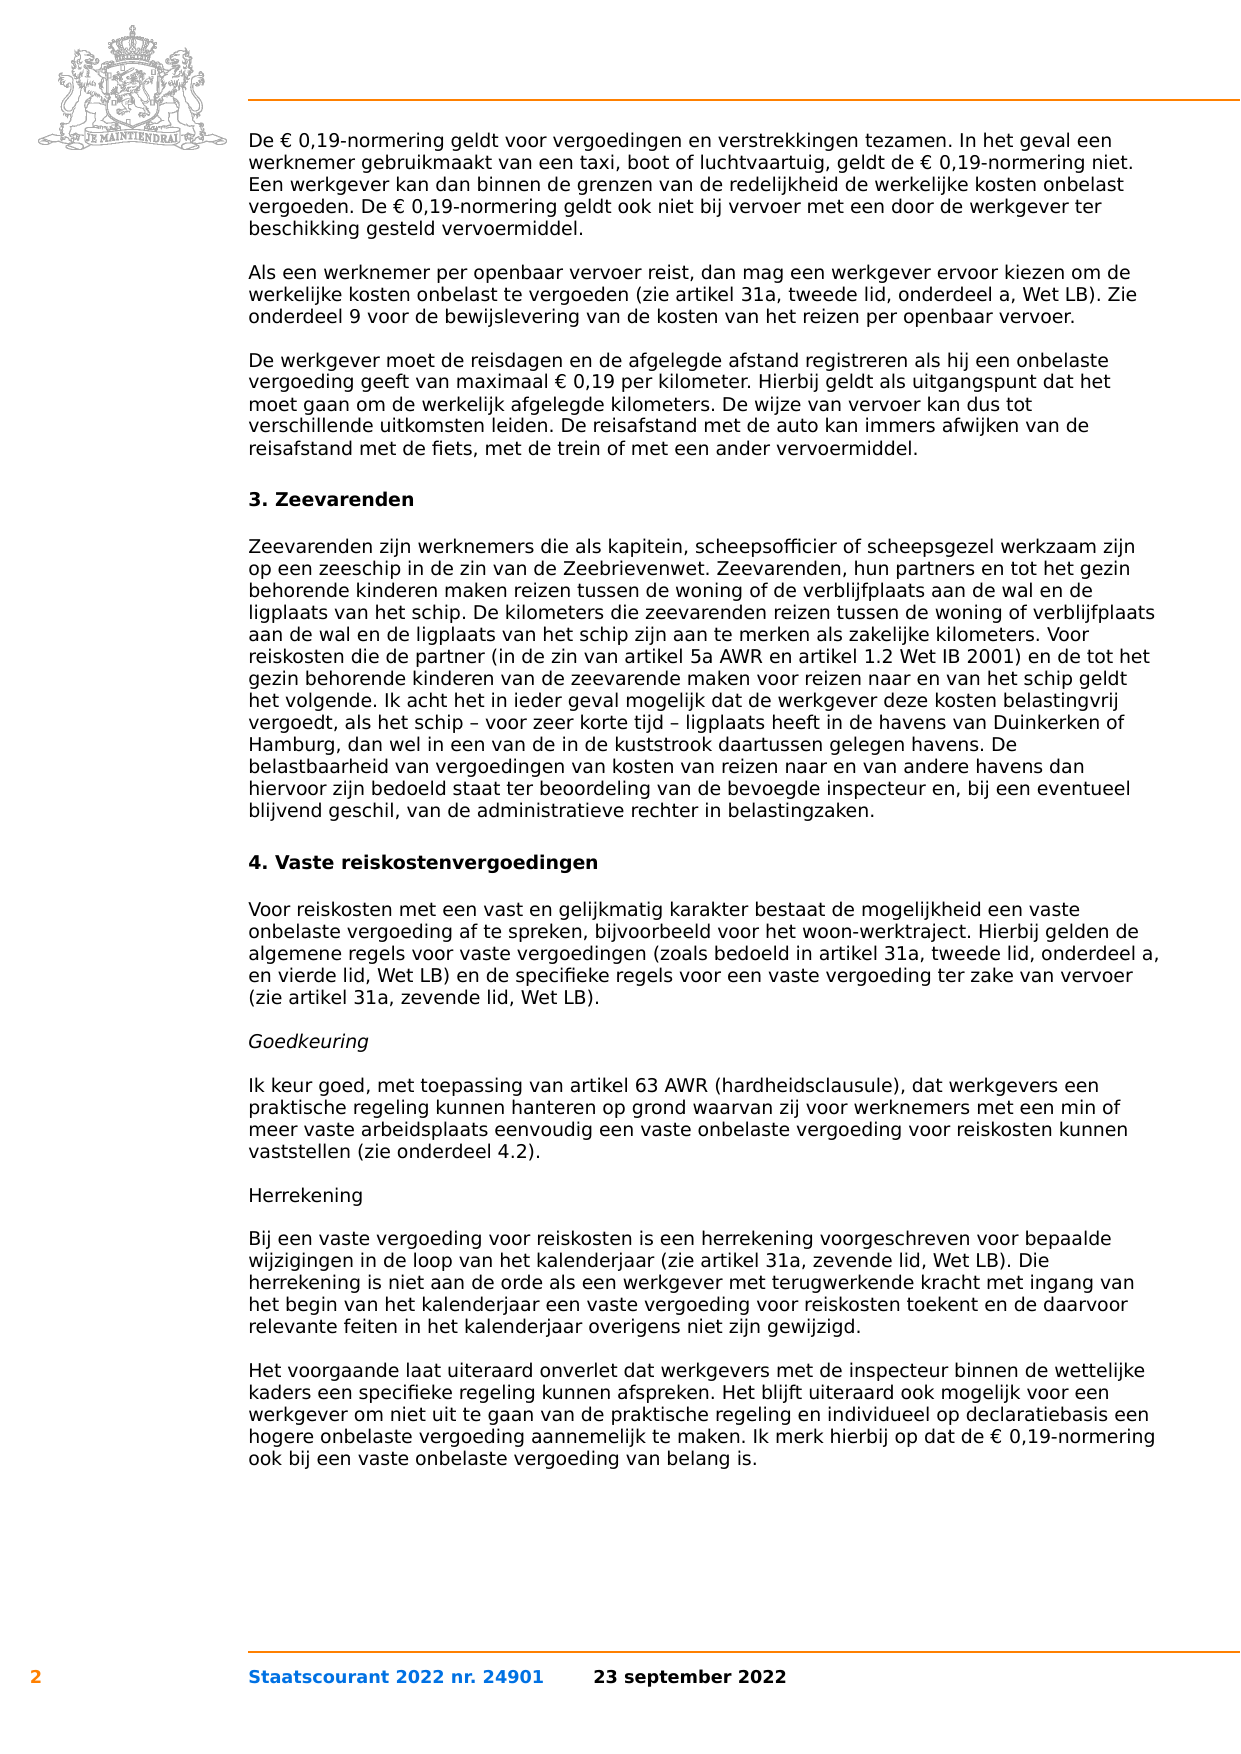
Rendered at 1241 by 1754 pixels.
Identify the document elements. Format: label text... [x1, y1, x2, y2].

subtitle Herrekening [248, 1184, 1163, 1206]
text Het voorgaande laat uiteraard onverlet dat werkgevers met de inspecteur binnen de wettelijke kaders een specifieke regeling kunnen afspreken. Het blijft uiteraard ook mogelijk voor een werkgever om niet uit te gaan van de praktische regeling en individueel op declaratiebasis een hogere onbelaste vergoeding aannemelijk te maken. Ik merk hierbij op dat de € 0,19-normering ook bij een vaste onbelaste vergoeding van belang is. [248, 1360, 1163, 1470]
picture [38, 25, 227, 150]
text Ik keur goed, met toepassing van artikel 63 AWR (hardheidsclausule), dat werkgevers een praktische regeling kunnen hanteren op grond waarvan zij voor werknemers met een min of meer vaste arbeidsplaats eenvoudig een vaste onbelaste vergoeding voor reiskosten kunnen vaststellen (zie onderdeel 4.2). [248, 1075, 1163, 1163]
subtitle 3. Zeevarenden [248, 489, 1163, 511]
subtitle Goedkeuring [248, 1031, 1163, 1053]
text De werkgever moet de reisdagen en de afgelegde afstand registreren als hij een onbelaste vergoeding geeft van maximaal € 0,19 per kilometer. Hierbij geldt als uitgangspunt dat het moet gaan om de werkelijk afgelegde kilometers. De wijze van vervoer kan dus tot verschillende uitkomsten leiden. De reisafstand met de auto kan immers afwijken van de reisafstand met de fiets, met de trein of met een ander vervoermiddel. [248, 349, 1163, 459]
text Bij een vaste vergoeding voor reiskosten is een herrekening voorgeschreven voor bepaalde wijzigingen in de loop van het kalenderjaar (zie artikel 31a, zevende lid, Wet LB). Die herrekening is niet aan de orde als een werkgever met terugwerkende kracht met ingang van het begin van het kalenderjaar een vaste vergoeding voor reiskosten toekent en de daarvoor relevante feiten in het kalenderjaar overigens niet zijn gewijzigd. [248, 1228, 1163, 1338]
text Voor reiskosten met een vast en gelijkmatig karakter bestaat de mogelijkheid een vaste onbelaste vergoeding af te spreken, bijvoorbeeld voor het woon-werktraject. Hierbij gelden de algemene regels voor vaste vergoedingen (zoals bedoeld in artikel 31a, tweede lid, onderdeel a, en vierde lid, Wet LB) en de specifieke regels voor een vaste vergoeding ter zake van vervoer (zie artikel 31a, zevende lid, Wet LB). [248, 899, 1163, 1009]
subtitle 4. Vaste reiskostenvergoedingen [248, 852, 1163, 874]
text Als een werknemer per openbaar vervoer reist, dan mag een werkgever ervoor kiezen om de werkelijke kosten onbelast te vergoeden (zie artikel 31a, tweede lid, onderdeel a, Wet LB). Zie onderdeel 9 voor de bewijslevering van de kosten van het reizen per openbaar vervoer. [248, 262, 1163, 328]
text Zeevarenden zijn werknemers die als kapitein, scheepsofficier of scheepsgezel werkzaam zijn op een zeeschip in de zin van de Zeebrievenwet. Zeevarenden, hun partners en tot het gezin behorende kinderen maken reizen tussen de woning of de verblijfplaats aan de wal en de ligplaats van het schip. De kilometers die zeevarenden reizen tussen de woning of verblijfplaats aan de wal en de ligplaats van het schip zijn aan te merken als zakelijke kilometers. Voor reiskosten die de partner (in de zin van artikel 5a AWR en artikel 1.2 Wet IB 2001) en de tot het gezin behorende kinderen van de zeevarende maken voor reizen naar en van het schip geldt het volgende. Ik acht het in ieder geval mogelijk dat de werkgever deze kosten belastingvrij vergoedt, als het schip – voor zeer korte tijd – ligplaats heeft in de havens van Duinkerken of Hamburg, dan wel in een van de in de kuststrook daartussen gelegen havens. De belastbaarheid van vergoedingen van kosten van reizen naar en van andere havens dan hiervoor zijn bedoeld staat ter beoordeling van de bevoegde inspecteur en, bij een eventueel blijvend geschil, van de administratieve rechter in belastingzaken. [248, 536, 1163, 822]
text De € 0,19-normering geldt voor vergoedingen en verstrekkingen tezamen. In het geval een werknemer gebruikmaakt van een taxi, boot of luchtvaartuig, geldt de € 0,19-normering niet. Een werkgever kan dan binnen de grenzen van de redelijkheid de werkelijke kosten onbelast vergoeden. De € 0,19-normering geldt ook niet bij vervoer met een door de werkgever ter beschikking gesteld vervoermiddel. [248, 130, 1163, 240]
